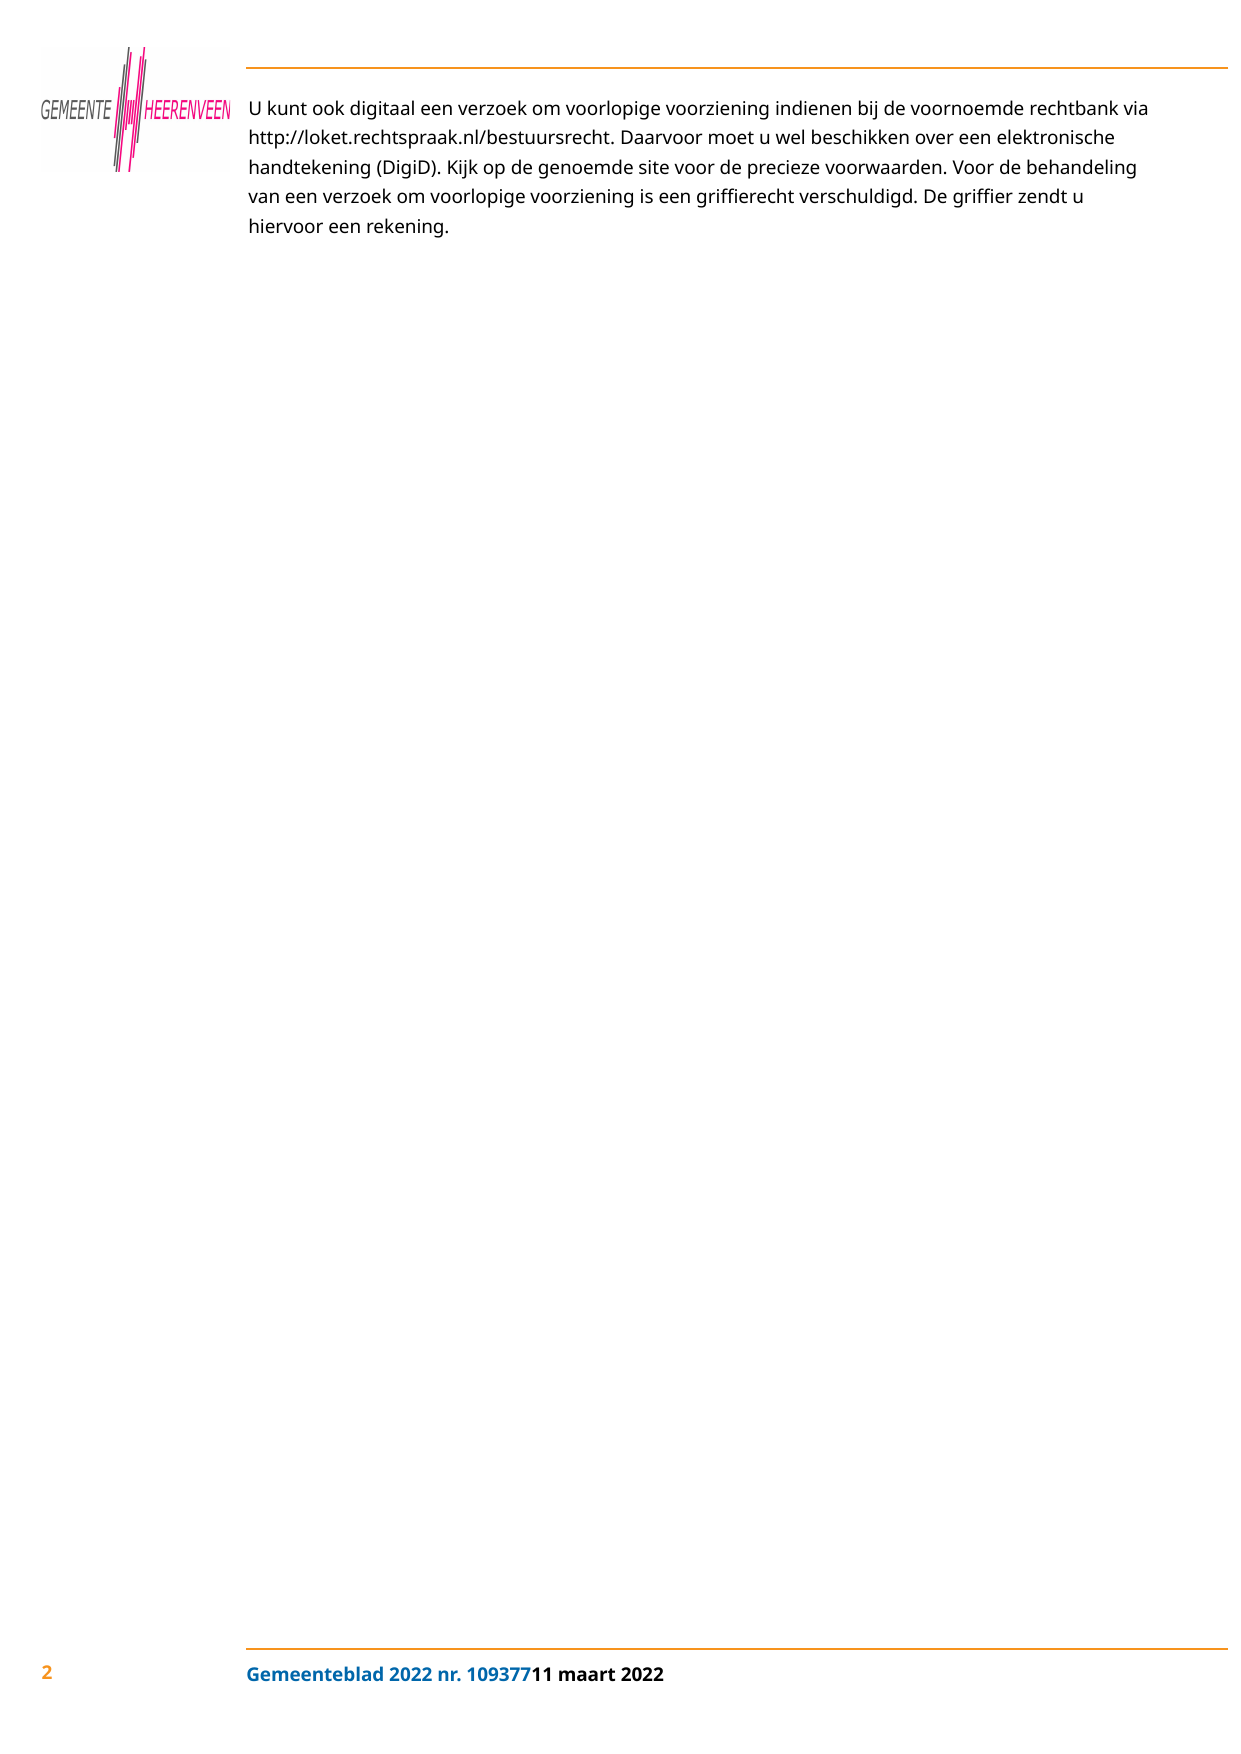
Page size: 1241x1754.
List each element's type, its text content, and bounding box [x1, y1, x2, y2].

text U kunt ook digitaal een verzoek om voorlopige voorziening indienen bij de voornoemde rechtbank via http://loket.rechtspraak.nl/bestuursrecht. Daarvoor moet u wel beschikken over een elektronische handtekening (DigiD). Kijk op de genoemde site voor de precieze voorwaarden. Voor de behandeling van een verzoek om voorlopige voorziening is een griffierecht verschuldigd. De griffier zendt u hiervoor een rekening. [248, 95, 1152, 239]
picture [41, 47, 231, 172]
